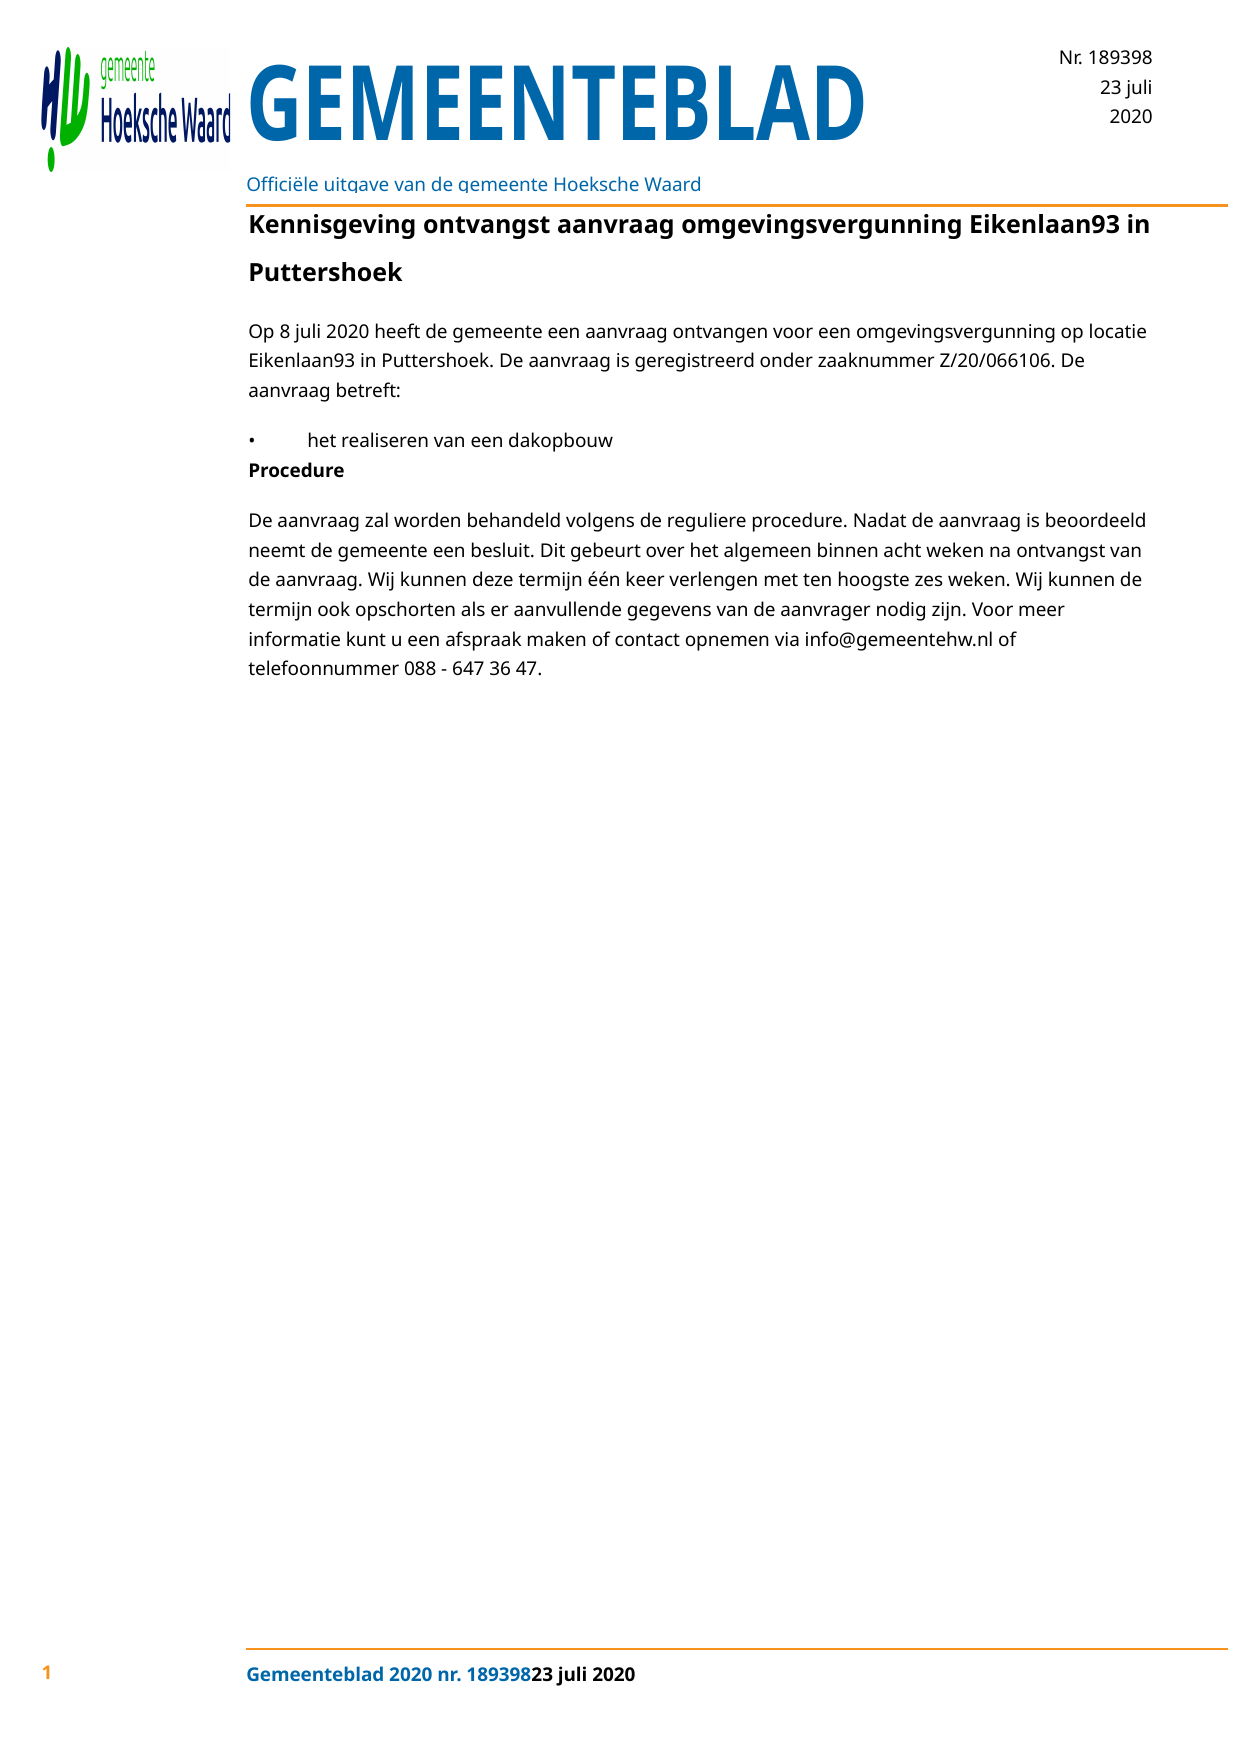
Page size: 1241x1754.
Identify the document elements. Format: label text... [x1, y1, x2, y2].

text Kennisgeving ontvangst aanvraag omgevingsvergunning Eikenlaan93 in Puttershoek [248, 207, 1152, 288]
picture [41, 47, 231, 172]
text Procedure [248, 457, 1152, 483]
list het realiseren van een dakopbouw [248, 427, 1152, 453]
text Op 8 juli 2020 heeft de gemeente een aanvraag ontvangen voor een omgevingsvergunning op locatie Eikenlaan93 in Puttershoek. De aanvraag is geregistreerd onder zaaknummer Z/20/066106. De aanvraag betreft: [248, 318, 1152, 403]
text De aanvraag zal worden behandeld volgens de reguliere procedure. Nadat de aanvraag is beoordeeld neemt de gemeente een besluit. Dit gebeurt over het algemeen binnen acht weken na ontvangst van de aanvraag. Wij kunnen deze termijn één keer verlengen met ten hoogste zes weken. Wij kunnen de termijn ook opschorten als er aanvullende gegevens van de aanvrager nodig zijn. Voor meer informatie kunt u een afspraak maken of contact opnemen via info@gemeentehw.nl of telefoonnummer 088 - 647 36 47. [248, 507, 1152, 681]
